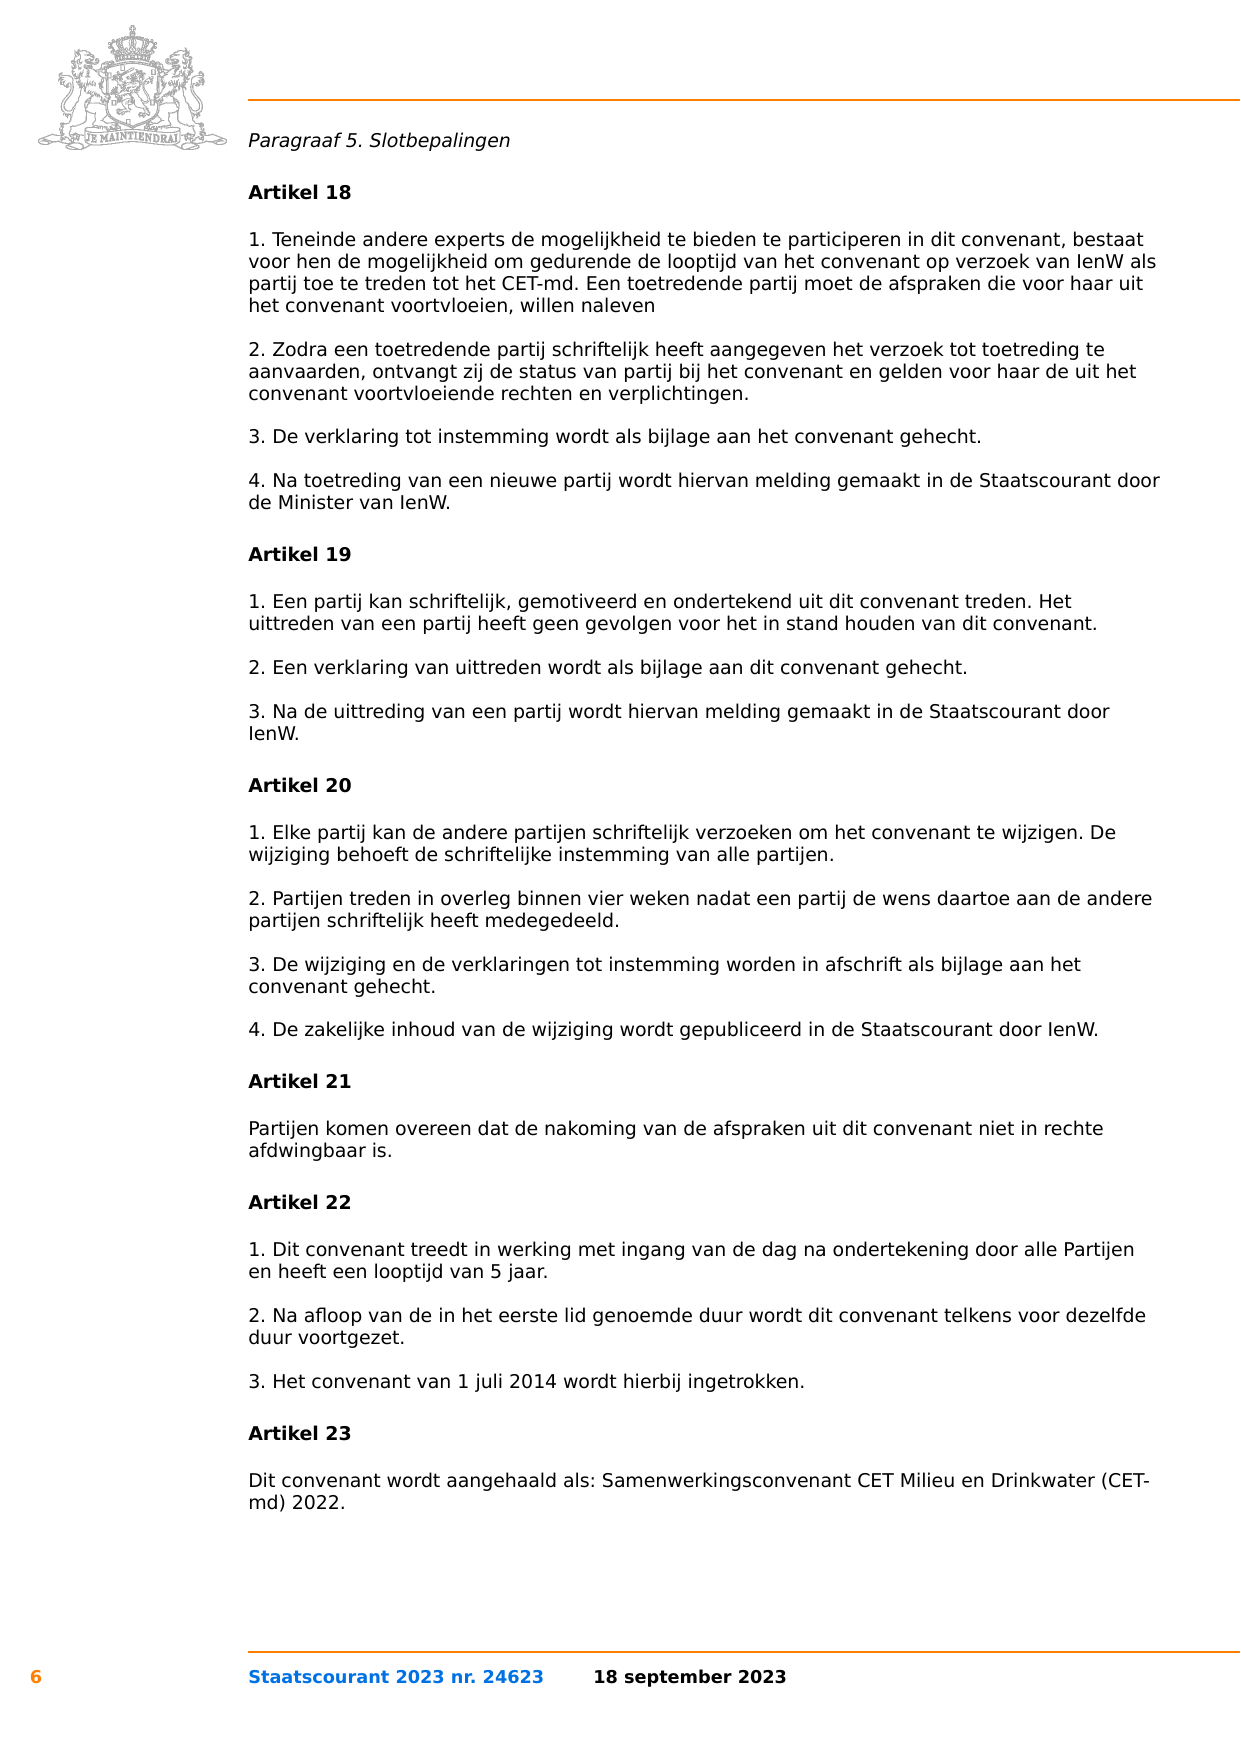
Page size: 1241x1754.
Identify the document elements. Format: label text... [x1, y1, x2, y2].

text 2. Partijen treden in overleg binnen vier weken nadat een partij de wens daartoe aan de andere partijen schriftelijk heeft medegedeeld. [248, 888, 1163, 932]
text 4. De zakelijke inhoud van de wijziging wordt gepubliceerd in de Staatscourant door IenW. [248, 1019, 1163, 1041]
text Partijen komen overeen dat de nakoming van de afspraken uit dit convenant niet in rechte afdwingbaar is. [248, 1118, 1163, 1162]
text 3. Het convenant van 1 juli 2014 wordt hierbij ingetrokken. [248, 1371, 1163, 1393]
text 3. De verklaring tot instemming wordt als bijlage aan het convenant gehecht. [248, 426, 1163, 448]
picture [38, 25, 227, 150]
subtitle Paragraaf 5. Slotbepalingen [248, 130, 1163, 152]
text Dit convenant wordt aangehaald als: Samenwerkingsconvenant CET Milieu en Drinkwater (CET-md) 2022. [248, 1470, 1163, 1514]
subtitle Artikel 20 [248, 775, 1163, 797]
text 4. Na toetreding van een nieuwe partij wordt hiervan melding gemaakt in de Staatscourant door de Minister van IenW. [248, 470, 1163, 514]
subtitle Artikel 21 [248, 1071, 1163, 1093]
subtitle Artikel 23 [248, 1423, 1163, 1445]
subtitle Artikel 22 [248, 1192, 1163, 1214]
subtitle Artikel 19 [248, 544, 1163, 566]
text 1. Teneinde andere experts de mogelijkheid te bieden te participeren in dit convenant, bestaat voor hen de mogelijkheid om gedurende de looptijd van het convenant op verzoek van IenW als partij toe te treden tot het CET-md. Een toetredende partij moet de afspraken die voor haar uit het convenant voortvloeien, willen naleven [248, 229, 1163, 317]
text 1. Elke partij kan de andere partijen schriftelijk verzoeken om het convenant te wijzigen. De wijziging behoeft de schriftelijke instemming van alle partijen. [248, 822, 1163, 866]
subtitle Artikel 18 [248, 182, 1163, 204]
text 2. Een verklaring van uittreden wordt als bijlage aan dit convenant gehecht. [248, 657, 1163, 679]
text 2. Zodra een toetredende partij schriftelijk heeft aangegeven het verzoek tot toetreding te aanvaarden, ontvangt zij de status van partij bij het convenant en gelden voor haar de uit het convenant voortvloeiende rechten en verplichtingen. [248, 339, 1163, 404]
text 3. Na de uittreding van een partij wordt hiervan melding gemaakt in de Staatscourant door IenW. [248, 701, 1163, 745]
text 2. Na afloop van de in het eerste lid genoemde duur wordt dit convenant telkens voor dezelfde duur voortgezet. [248, 1305, 1163, 1349]
text 1. Een partij kan schriftelijk, gemotiveerd en ondertekend uit dit convenant treden. Het uittreden van een partij heeft geen gevolgen voor het in stand houden van dit convenant. [248, 591, 1163, 635]
text 1. Dit convenant treedt in werking met ingang van de dag na ondertekening door alle Partijen en heeft een looptijd van 5 jaar. [248, 1239, 1163, 1283]
text 3. De wijziging en de verklaringen tot instemming worden in afschrift als bijlage aan het convenant gehecht. [248, 953, 1163, 997]
